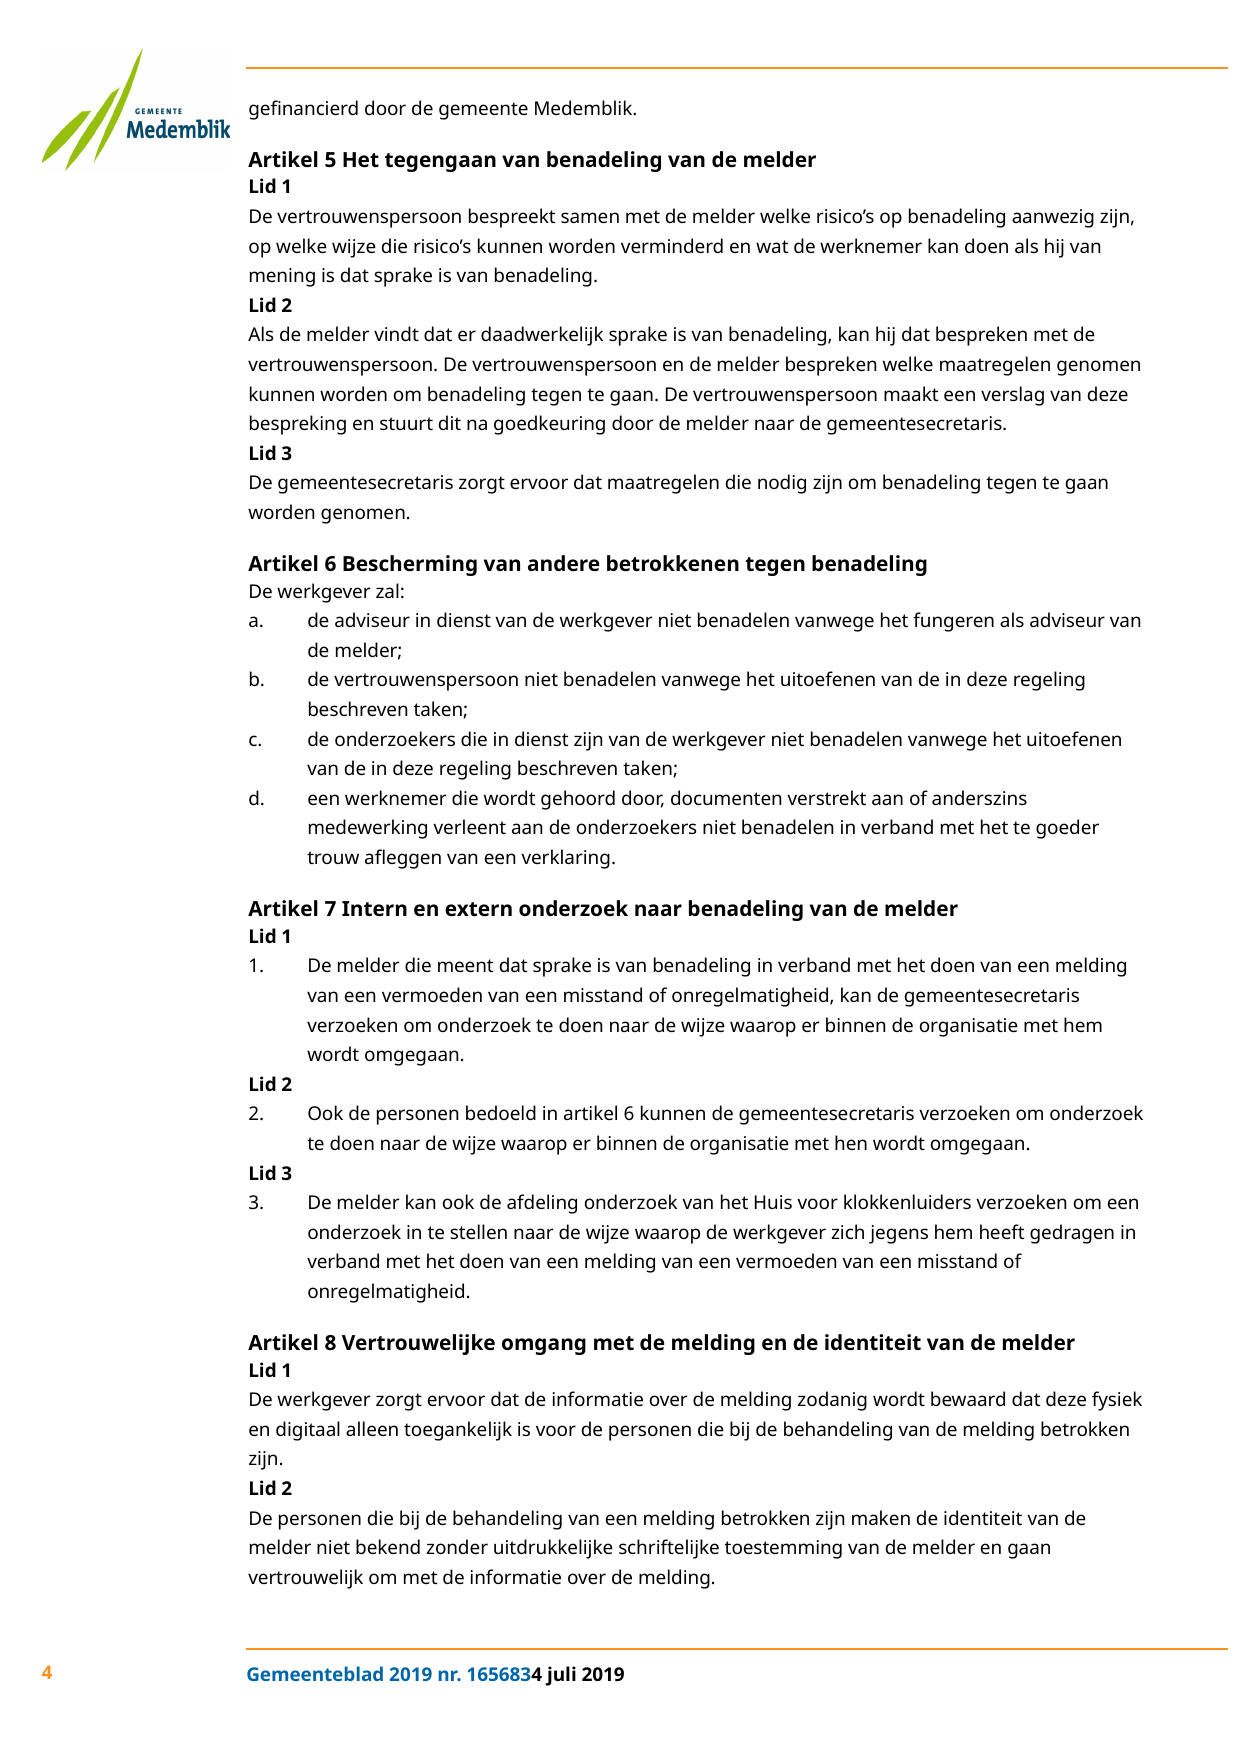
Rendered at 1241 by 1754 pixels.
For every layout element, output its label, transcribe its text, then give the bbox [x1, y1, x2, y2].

list de vertrouwenspersoon niet benadelen vanwege het uitoefenen van de in deze regeling beschreven taken; [248, 667, 1152, 722]
list De melder die meent dat sprake is van benadeling in verband met het doen van een melding van een vermoeden van een misstand of onregelmatigheid, kan de gemeentesecretaris verzoeken om onderzoek te doen naar de wijze waarop er binnen de organisatie met hem wordt omgegaan. [248, 953, 1152, 1067]
list de onderzoekers die in dienst zijn van de werkgever niet benadelen vanwege het uitoefenen van de in deze regeling beschreven taken; [248, 726, 1152, 781]
text Als de melder vindt dat er daadwerkelijk sprake is van benadeling, kan hij dat bespreken met de vertrouwenspersoon. De vertrouwenspersoon en de melder bespreken welke maatregelen genomen kunnen worden om benadeling tegen te gaan. De vertrouwenspersoon maakt een verslag van deze bespreking en stuurt dit na goedkeuring door de melder naar de gemeentesecretaris. [248, 322, 1152, 436]
text gefinancierd door de gemeente Medemblik. [248, 95, 1152, 121]
text Lid 3 [248, 1160, 1152, 1185]
text De vertrouwenspersoon bespreekt samen met de melder welke risico’s op benadeling aanwezig zijn, op welke wijze die risico’s kunnen worden verminderd en wat de werknemer kan doen als hij van mening is dat sprake is van benadeling. [248, 203, 1152, 288]
text Artikel 5 Het tegengaan van benadeling van de melder [248, 145, 1152, 174]
text De gemeentesecretaris zorgt ervoor dat maatregelen die nodig zijn om benadeling tegen te gaan worden genomen. [248, 469, 1152, 525]
list De melder kan ook de afdeling onderzoek van het Huis voor klokkenluiders verzoeken om een onderzoek in te stellen naar de wijze waarop de werkgever zich jegens hem heeft gedragen in verband met het doen van een melding van een vermoeden van een misstand of onregelmatigheid. [248, 1189, 1152, 1304]
list een werknemer die wordt gehoord door, documenten verstrekt aan of anderszins medewerking verleent aan de onderzoekers niet benadelen in verband met het te goeder trouw afleggen van een verklaring. [248, 785, 1152, 870]
text De werkgever zal: [248, 578, 1152, 604]
picture [41, 47, 231, 172]
list Ook de personen bedoeld in artikel 6 kunnen de gemeentesecretaris verzoeken om onderzoek te doen naar de wijze waarop er binnen de organisatie met hen wordt omgegaan. [248, 1101, 1152, 1156]
text Lid 1 [248, 923, 1152, 949]
text Lid 2 [248, 1475, 1152, 1501]
text De werkgever zorgt ervoor dat de informatie over de melding zodanig wordt bewaard dat deze fysiek en digitaal alleen toegankelijk is voor de personen die bij de behandeling van de melding betrokken zijn. [248, 1386, 1152, 1471]
text Lid 2 [248, 1071, 1152, 1097]
list de adviseur in dienst van de werkgever niet benadelen vanwege het fungeren als adviseur van de melder; [248, 607, 1152, 663]
text Lid 3 [248, 440, 1152, 466]
text Artikel 6 Bescherming van andere betrokkenen tegen benadeling [248, 549, 1152, 578]
text Lid 1 [248, 174, 1152, 199]
text Artikel 7 Intern en extern onderzoek naar benadeling van de melder [248, 894, 1152, 923]
text De personen die bij de behandeling van een melding betrokken zijn maken de identiteit van de melder niet bekend zonder uitdrukkelijke schriftelijke toestemming van de melder en gaan vertrouwelijk om met de informatie over de melding. [248, 1505, 1152, 1590]
text Lid 2 [248, 292, 1152, 318]
text Artikel 8 Vertrouwelijke omgang met de melding en de identiteit van de melder [248, 1328, 1152, 1357]
text Lid 1 [248, 1357, 1152, 1383]
